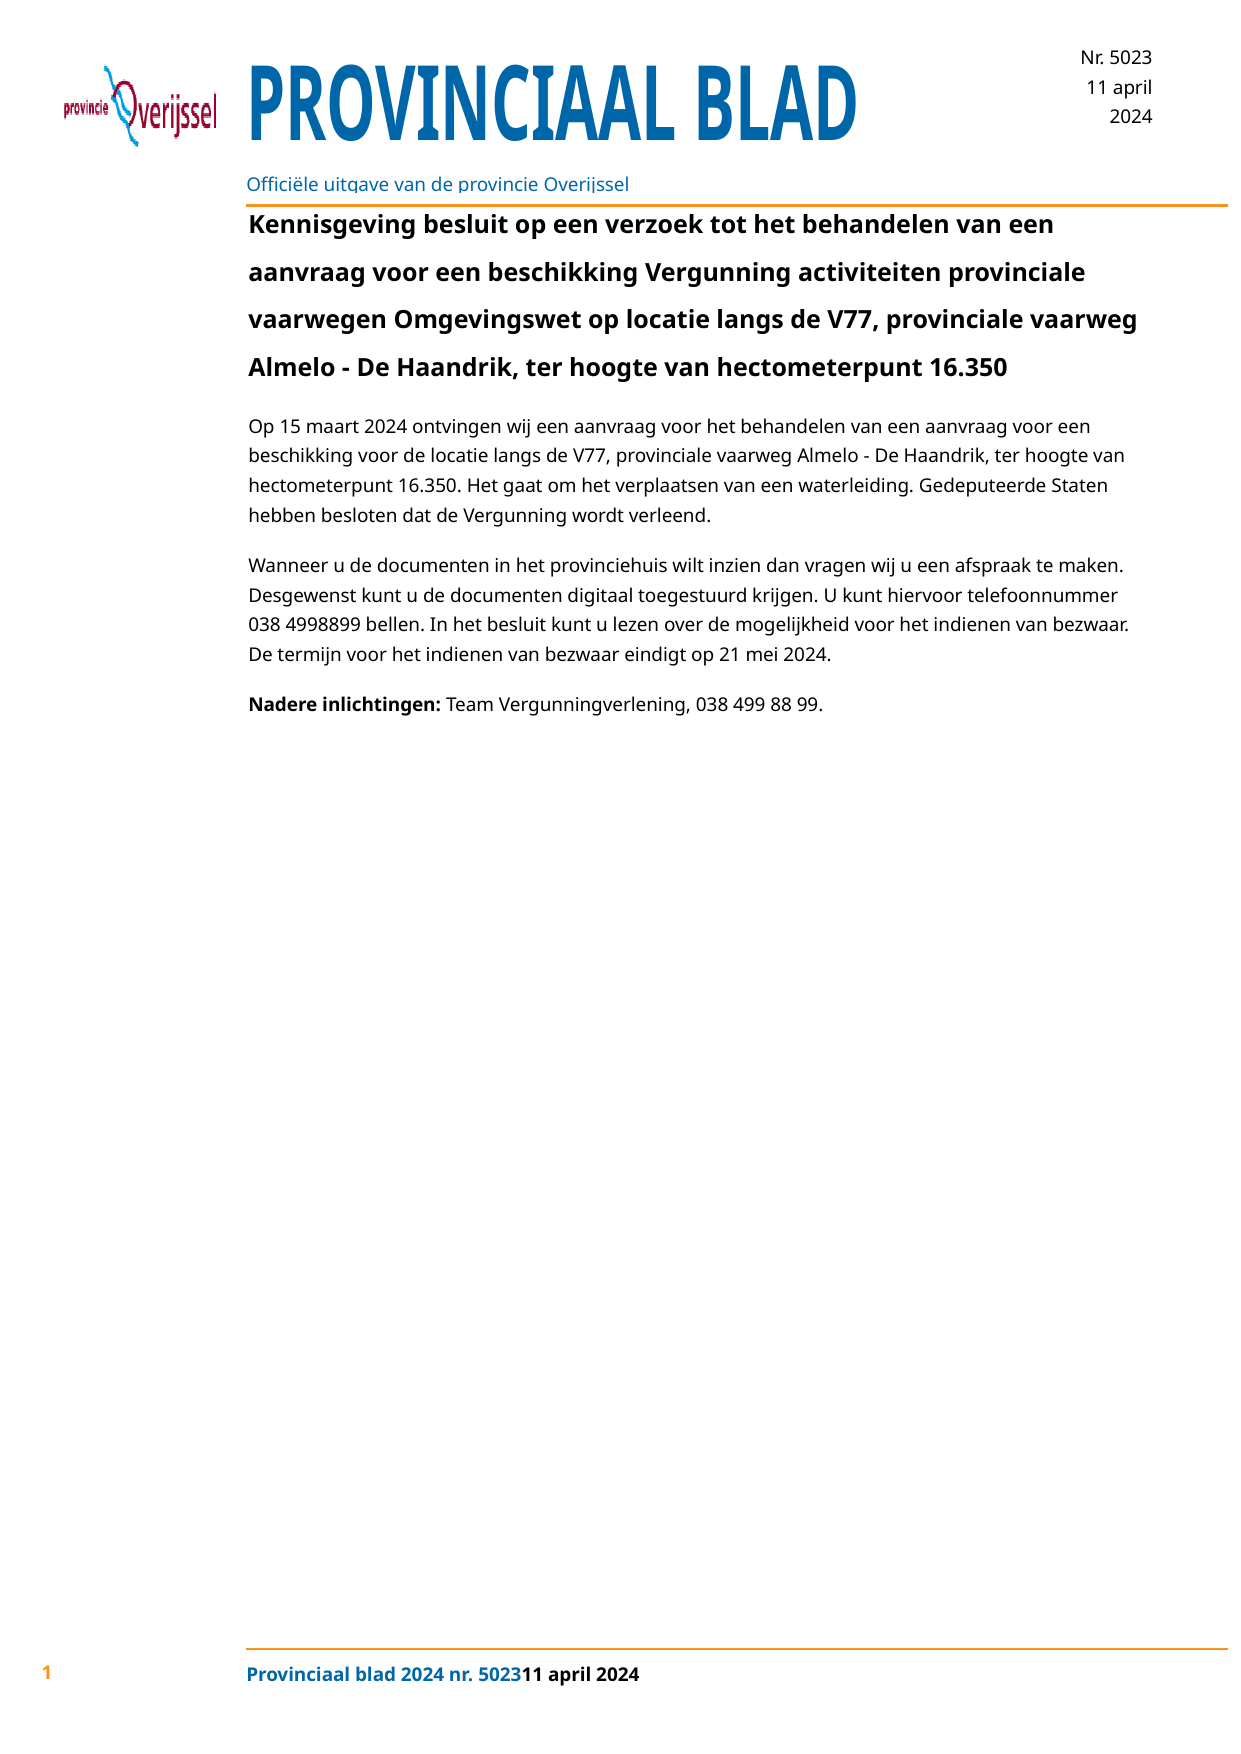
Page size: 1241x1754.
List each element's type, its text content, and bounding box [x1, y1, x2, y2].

text Wanneer u de documenten in het provinciehuis wilt inzien dan vragen wij u een afspraak te maken. Desgewenst kunt u de documenten digitaal toegestuurd krijgen. U kunt hiervoor telefoonnummer 038 4998899 bellen. In het besluit kunt u lezen over de mogelijkheid voor het indienen van bezwaar. De termijn voor het indienen van bezwaar eindigt op 21 mei 2024. [248, 552, 1152, 667]
text Op 15 maart 2024 ontvingen wij een aanvraag voor het behandelen van een aanvraag voor een beschikking voor de locatie langs de V77, provinciale vaarweg Almelo - De Haandrik, ter hoogte van hectometerpunt 16.350. Het gaat om het verplaatsen van een waterleiding. Gedeputeerde Staten hebben besloten dat de Vergunning wordt verleend. [248, 413, 1152, 528]
text Kennisgeving besluit op een verzoek tot het behandelen van een aanvraag voor een beschikking Vergunning activiteiten provinciale vaarwegen Omgevingswet op locatie langs de V77, provinciale vaarweg Almelo - De Haandrik, ter hoogte van hectometerpunt 16.350 [248, 207, 1152, 384]
text Nadere inlichtingen: Team Vergunningverlening, 038 499 88 99. [248, 691, 1152, 717]
picture [41, 47, 231, 172]
